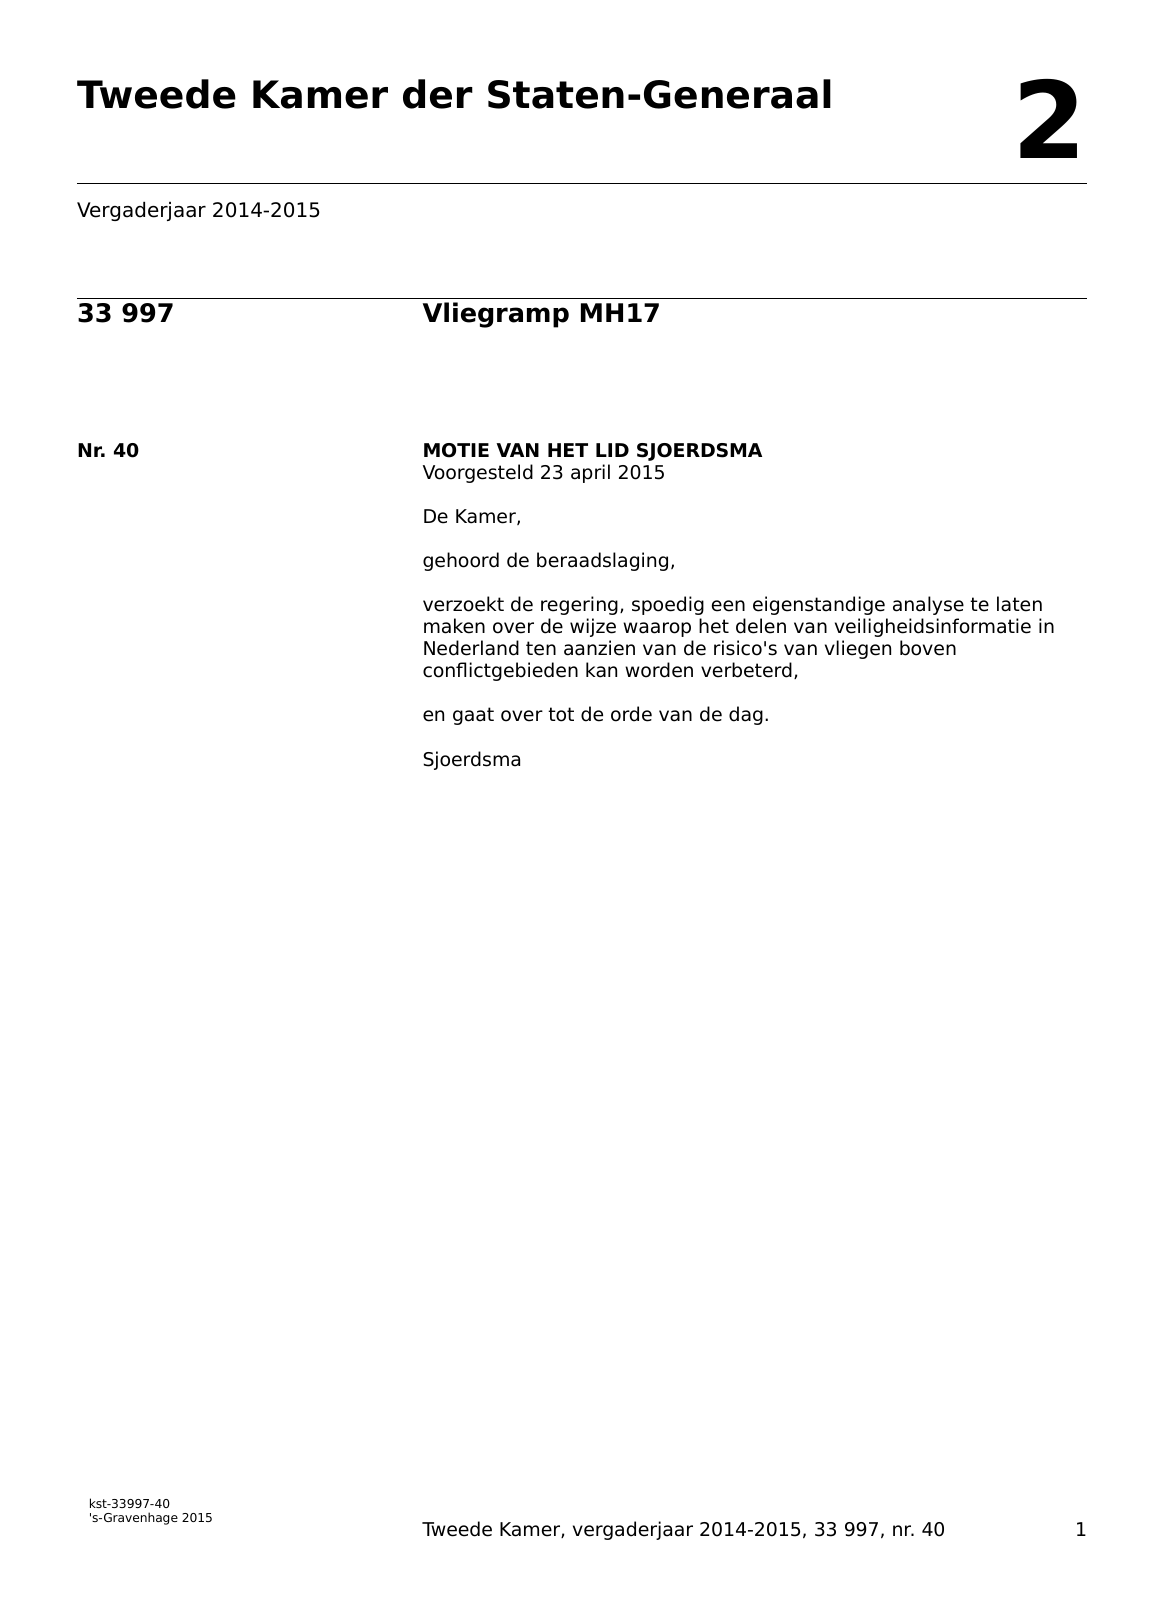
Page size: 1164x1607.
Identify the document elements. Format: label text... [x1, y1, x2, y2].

table_header Tweede Kamer der Staten-Generaal [77, 59, 886, 183]
text 's-Gravenhage 2015 [88, 1511, 323, 1525]
subtitle Nr. 40 MOTIE VAN HET LID SJOERDSMA [77, 440, 1087, 462]
text en gaat over tot de orde van de dag. [422, 704, 1087, 726]
text verzoekt de regering, spoedig een eigenstandige analyse te laten maken over de wijze waarop het delen van veiligheidsinformatie in Nederland ten aanzien van de risico's van vliegen boven conflictgebieden kan worden verbeterd, [422, 594, 1087, 682]
subtitle 33 997 Vliegramp MH17 [77, 299, 1087, 329]
table_header 2 [886, 59, 1087, 183]
table_cell Vergaderjaar 2014-2015 [77, 184, 1087, 298]
text Sjoerdsma [422, 748, 1087, 770]
text gehoord de beraadslaging, [422, 550, 1087, 572]
text Voorgesteld 23 april 2015 [422, 462, 1087, 484]
text De Kamer, [422, 506, 1087, 528]
text kst-33997-40 [88, 1497, 323, 1511]
